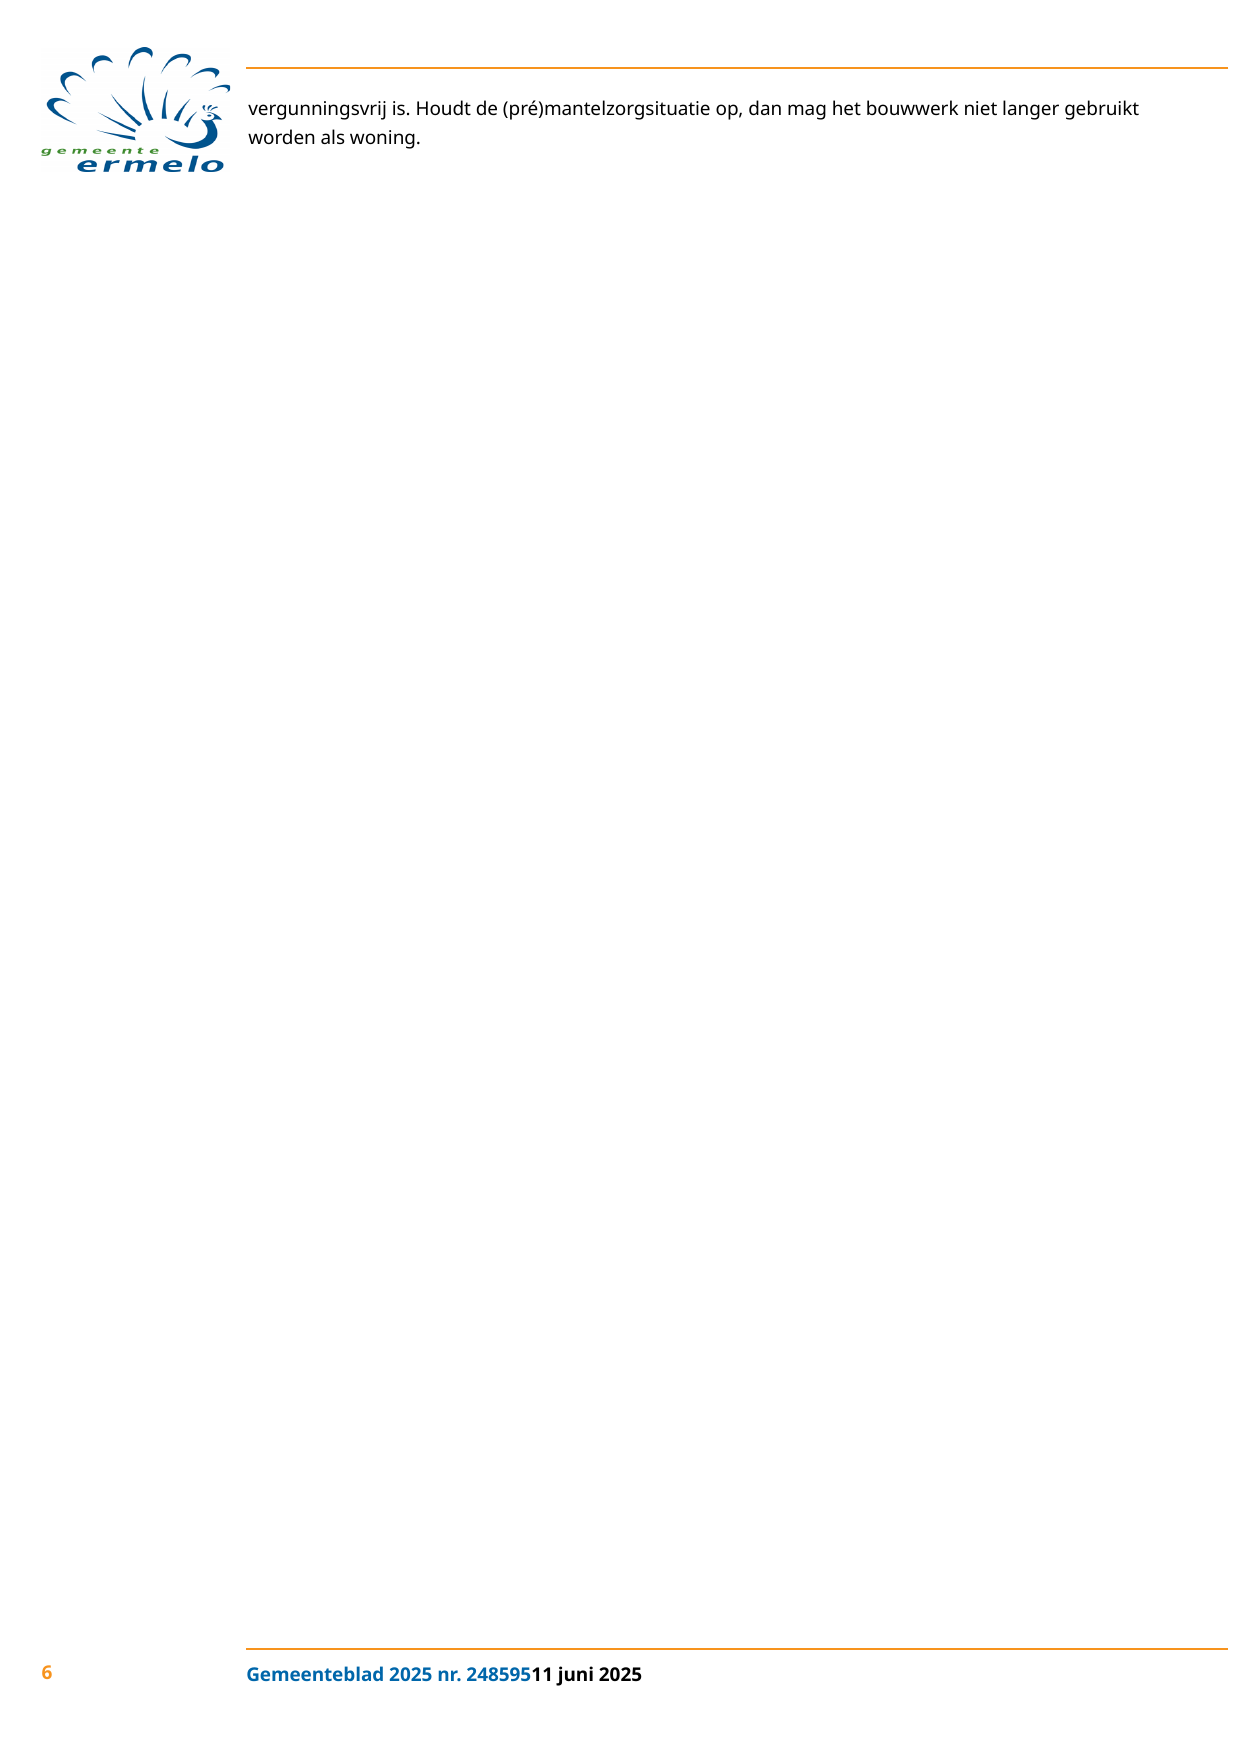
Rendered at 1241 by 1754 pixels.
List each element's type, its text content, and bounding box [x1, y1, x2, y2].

picture [41, 47, 231, 172]
text vergunningsvrij is. Houdt de (pré)mantelzorgsituatie op, dan mag het bouwwerk niet langer gebruikt worden als woning. [248, 95, 1152, 150]
